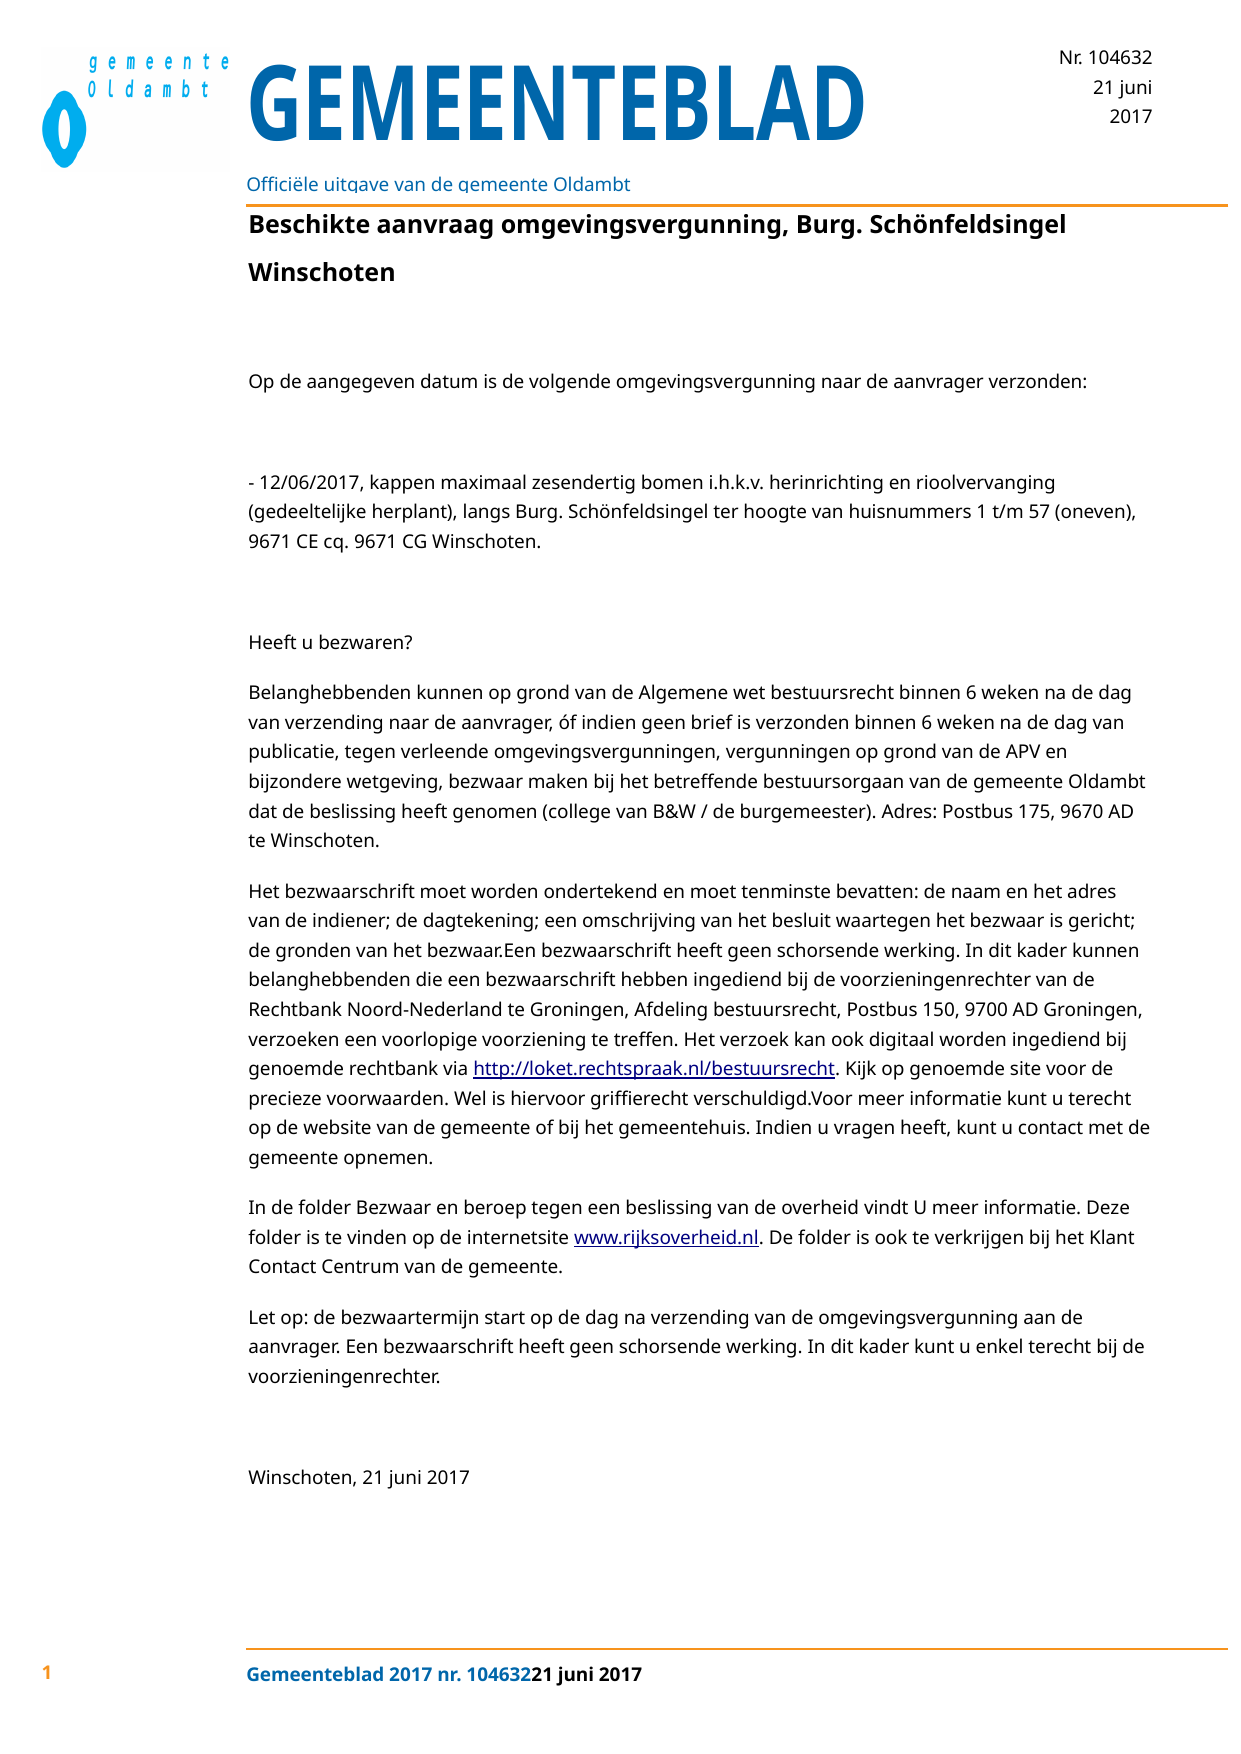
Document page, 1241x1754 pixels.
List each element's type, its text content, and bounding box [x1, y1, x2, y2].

text - 12/06/2017, kappen maximaal zesendertig bomen i.h.k.v. herinrichting en rioolvervanging (gedeeltelijke herplant), langs Burg. Schönfeldsingel ter hoogte van huisnummers 1 t/m 57 (oneven), 9671 CE cq. 9671 CG Winschoten. [248, 469, 1152, 554]
text Let op: de bezwaartermijn start op de dag na verzending van de omgevingsvergunning aan de aanvrager. Een bezwaarschrift heeft geen schorsende werking. In dit kader kunt u enkel terecht bij de voorzieningenrechter. [248, 1304, 1152, 1389]
text Het bezwaarschrift moet worden ondertekend en moet tenminste bevatten: de naam en het adres van de indiener; de dagtekening; een omschrijving van het besluit waartegen het bezwaar is gericht; de gronden van het bezwaar.Een bezwaarschrift heeft geen schorsende werking. In dit kader kunnen belanghebbenden die een bezwaarschrift hebben ingediend bij de voorzieningenrechter van de Rechtbank Noord-Nederland te Groningen, Afdeling bestuursrecht, Postbus 150, 9700 AD Groningen, verzoeken een voorlopige voorziening te treffen. Het verzoek kan ook digitaal worden ingediend bij genoemde rechtbank via http://loket.rechtspraak.nl/bestuursrecht. Kijk op genoemde site voor de precieze voorwaarden. Wel is hiervoor griffierecht verschuldigd.Voor meer informatie kunt u terecht op de website van de gemeente of bij het gemeentehuis. Indien u vragen heeft, kunt u contact met de gemeente opnemen. [248, 878, 1152, 1170]
text Op de aangegeven datum is de volgende omgevingsvergunning naar de aanvrager verzonden: [248, 368, 1152, 394]
text Heeft u bezwaren? [248, 629, 1152, 655]
text Beschikte aanvraag omgevingsvergunning, Burg. Schönfeldsingel Winschoten [248, 207, 1152, 288]
picture [41, 47, 231, 172]
text Winschoten, 21 juni 2017 [248, 1464, 1152, 1490]
text In de folder Bezwaar en beroep tegen een beslissing van de overheid vindt U meer informatie. Deze folder is te vinden op de internetsite www.rijksoverheid.nl. De folder is ook te verkrijgen bij het Klant Contact Centrum van de gemeente. [248, 1194, 1152, 1279]
text Belanghebbenden kunnen op grond van de Algemene wet bestuursrecht binnen 6 weken na de dag van verzending naar de aanvrager, óf indien geen brief is verzonden binnen 6 weken na de dag van publicatie, tegen verleende omgevingsvergunningen, vergunningen op grond van de APV en bijzondere wetgeving, bezwaar maken bij het betreffende bestuursorgaan van de gemeente Oldambt dat de beslissing heeft genomen (college van B&W / de burgemeester). Adres: Postbus 175, 9670 AD te Winschoten. [248, 679, 1152, 853]
